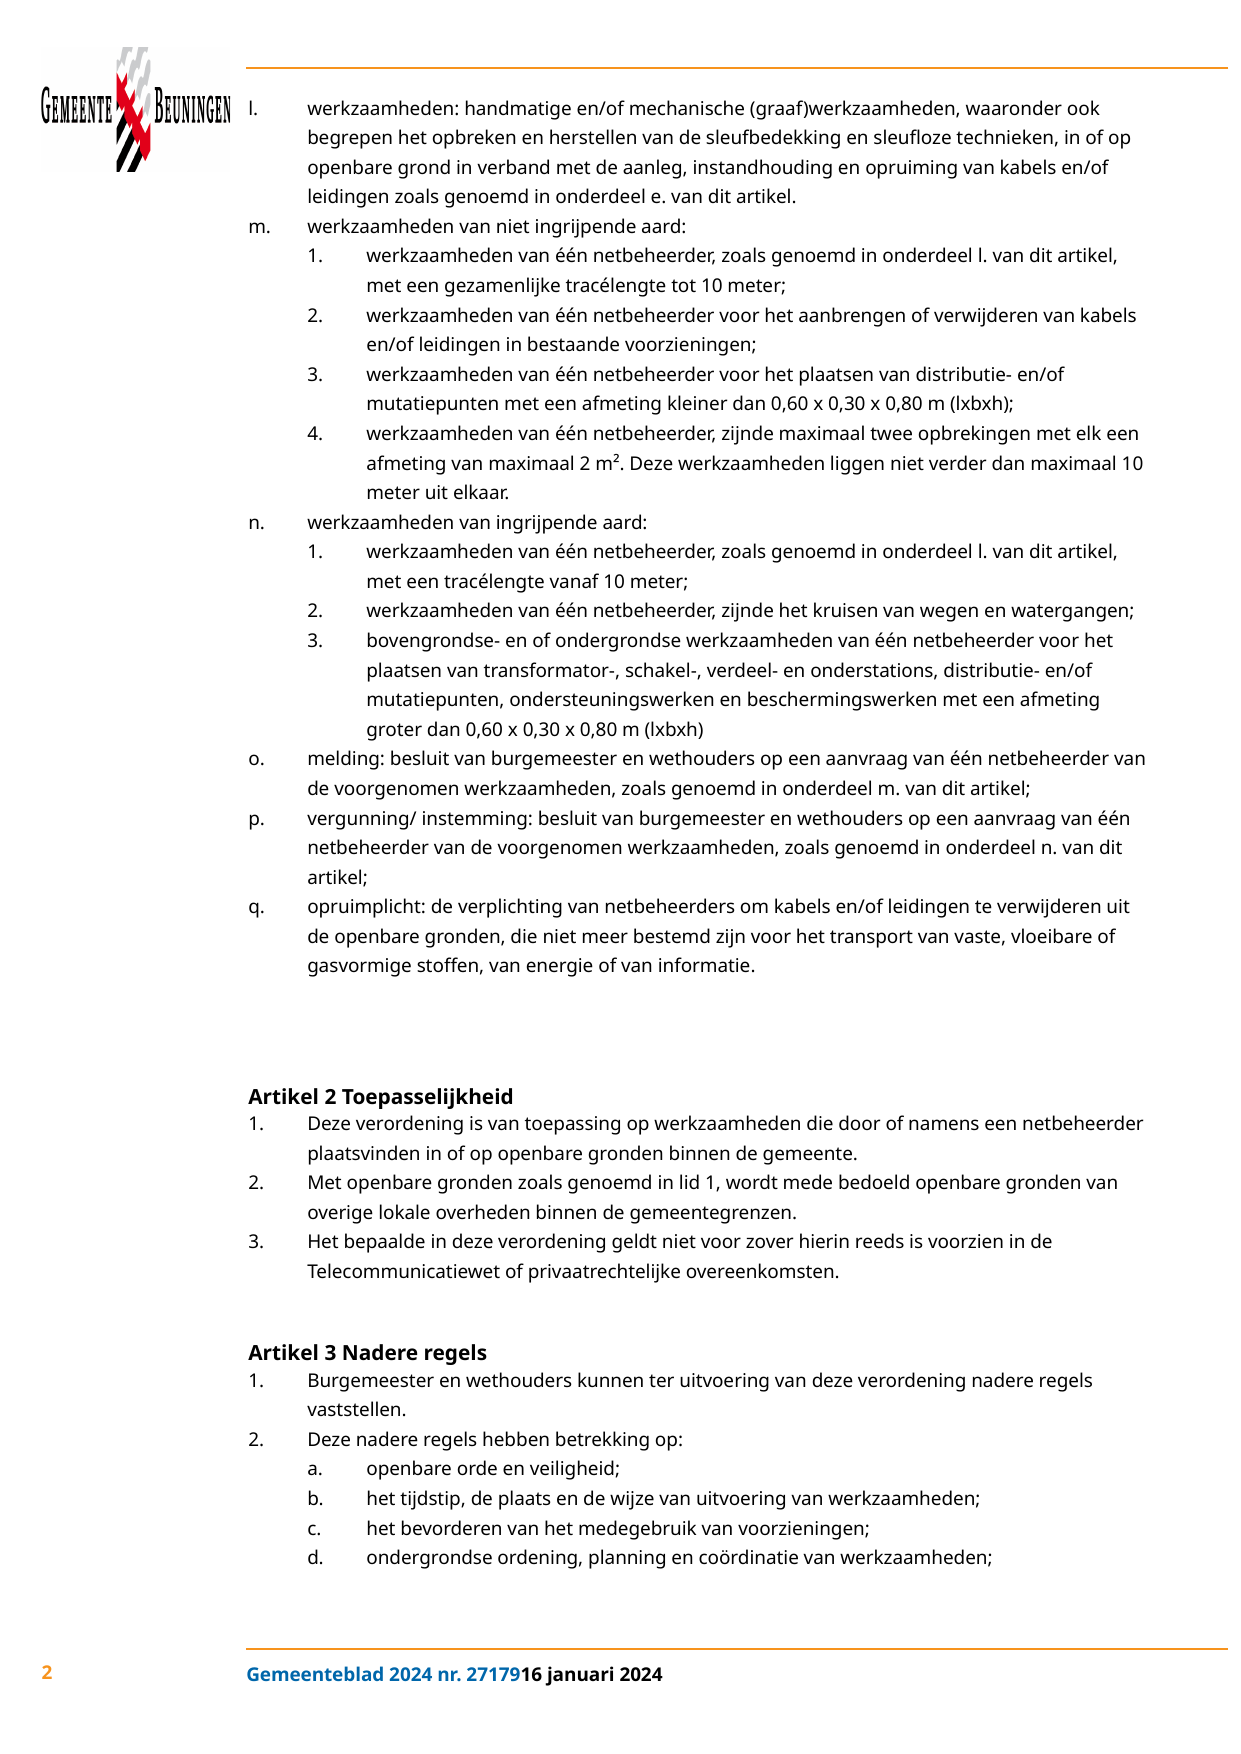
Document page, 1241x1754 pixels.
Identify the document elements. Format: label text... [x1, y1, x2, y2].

list het bevorderen van het medegebruik van voorzieningen; [307, 1515, 1152, 1540]
list Met openbare gronden zoals genoemd in lid 1, wordt mede bedoeld openbare gronden van overige lokale overheden binnen de gemeentegrenzen. [248, 1169, 1152, 1225]
list werkzaamheden: handmatige en/of mechanische (graaf)werkzaamheden, waaronder ook begrepen het opbreken en herstellen van de sleufbedekking en sleufloze technieken, in of op openbare grond in verband met de aanleg, instandhouding en opruiming van kabels en/of leidingen zoals genoemd in onderdeel e. van dit artikel. [248, 95, 1152, 209]
list werkzaamheden van één netbeheerder voor het aanbrengen of verwijderen van kabels en/of leidingen in bestaande voorzieningen; [307, 302, 1152, 357]
list werkzaamheden van niet ingrijpende aard: [248, 213, 1152, 239]
list Deze verordening is van toepassing op werkzaamheden die door of namens een netbeheerder plaatsvinden in of op openbare gronden binnen de gemeente. [248, 1110, 1152, 1166]
list werkzaamheden van één netbeheerder voor het plaatsen van distributie- en/of mutatiepunten met een afmeting kleiner dan 0,60 x 0,30 x 0,80 m (lxbxh); [307, 361, 1152, 416]
picture [41, 47, 231, 172]
list opruimplicht: de verplichting van netbeheerders om kabels en/of leidingen te verwijderen uit de openbare gronden, die niet meer bestemd zijn voor het transport van vaste, vloeibare of gasvormige stoffen, van energie of van informatie. [248, 893, 1152, 978]
list werkzaamheden van één netbeheerder, zijnde maximaal twee opbrekingen met elk een afmeting van maximaal 2 m². Deze werkzaamheden liggen niet verder dan maximaal 10 meter uit elkaar. [307, 420, 1152, 505]
list werkzaamheden van ingrijpende aard: [248, 509, 1152, 535]
text Artikel 3 Nadere regels [248, 1338, 1152, 1367]
list Deze nadere regels hebben betrekking op: [248, 1426, 1152, 1452]
list het tijdstip, de plaats en de wijze van uitvoering van werkzaamheden; [307, 1485, 1152, 1511]
list werkzaamheden van één netbeheerder, zijnde het kruisen van wegen en watergangen; [307, 598, 1152, 623]
list werkzaamheden van één netbeheerder, zoals genoemd in onderdeel l. van dit artikel, met een gezamenlijke tracélengte tot 10 meter; [307, 243, 1152, 298]
list werkzaamheden van één netbeheerder, zoals genoemd in onderdeel l. van dit artikel, met een tracélengte vanaf 10 meter; [307, 538, 1152, 594]
list Burgemeester en wethouders kunnen ter uitvoering van deze verordening nadere regels vaststellen. [248, 1367, 1152, 1422]
list vergunning/ instemming: besluit van burgemeester en wethouders op een aanvraag van één netbeheerder van de voorgenomen werkzaamheden, zoals genoemd in onderdeel n. van dit artikel; [248, 805, 1152, 890]
list openbare orde en veiligheid; [307, 1456, 1152, 1481]
list melding: besluit van burgemeester en wethouders op een aanvraag van één netbeheerder van de voorgenomen werkzaamheden, zoals genoemd in onderdeel m. van dit artikel; [248, 746, 1152, 801]
list bovengrondse- en of ondergrondse werkzaamheden van één netbeheerder voor het plaatsen van transformator-, schakel-, verdeel- en onderstations, distributie- en/of mutatiepunten, ondersteuningswerken en beschermingswerken met een afmeting groter dan 0,60 x 0,30 x 0,80 m (lxbxh) [307, 627, 1152, 742]
text Artikel 2 Toepasselijkheid [248, 1082, 1152, 1110]
list ondergrondse ordening, planning en coördinatie van werkzaamheden; [307, 1544, 1152, 1570]
list Het bepaalde in deze verordening geldt niet voor zover hierin reeds is voorzien in de Telecommunicatiewet of privaatrechtelijke overeenkomsten. [248, 1229, 1152, 1284]
